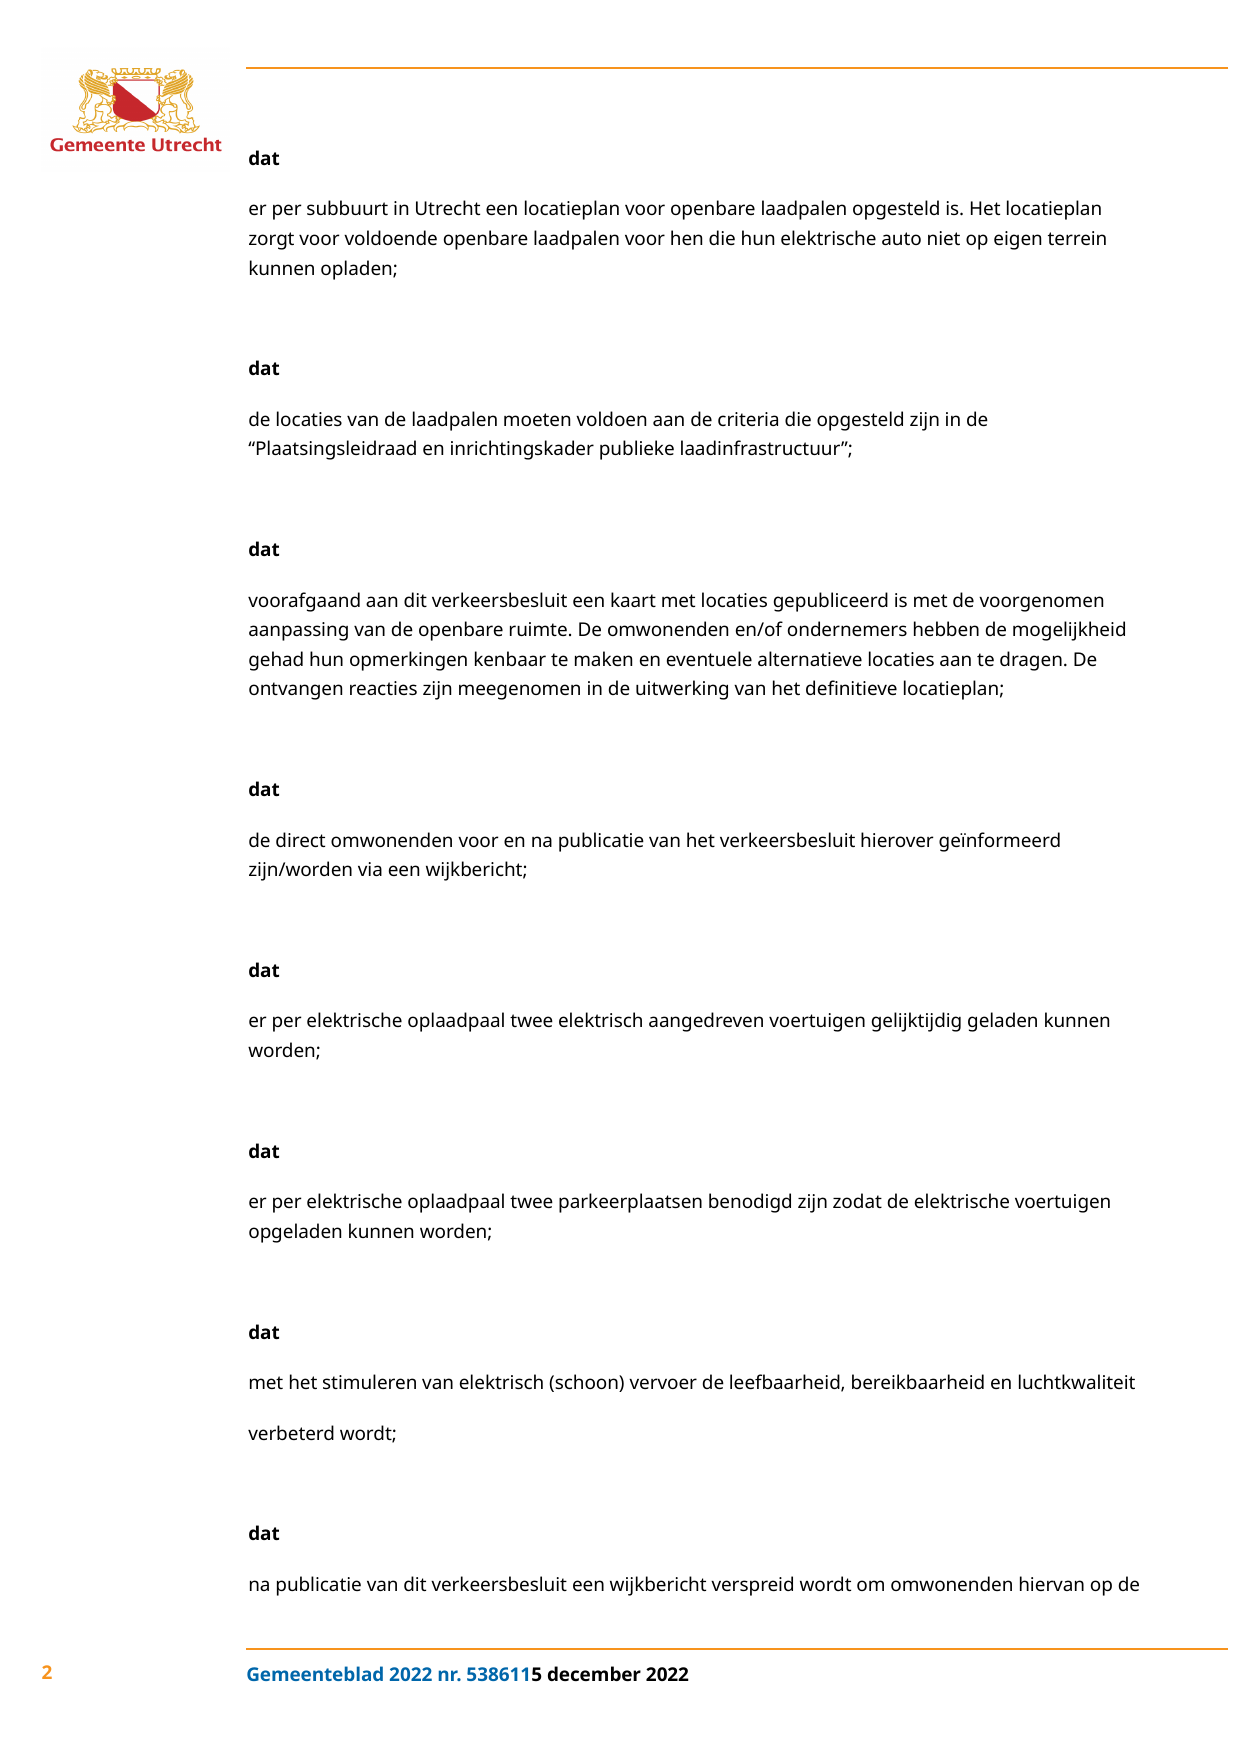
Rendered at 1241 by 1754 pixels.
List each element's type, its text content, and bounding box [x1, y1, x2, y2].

picture [41, 47, 231, 172]
text dat [248, 536, 1152, 562]
text voorafgaand aan dit verkeersbesluit een kaart met locaties gepubliceerd is met de voorgenomen aanpassing van de openbare ruimte. De omwonenden en/of ondernemers hebben de mogelijkheid gehad hun opmerkingen kenbaar te maken en eventuele alternatieve locaties aan te dragen. De ontvangen reacties zijn meegenomen in de uitwerking van het definitieve locatieplan; [248, 587, 1152, 701]
text dat [248, 145, 1152, 171]
text verbeterd wordt; [248, 1420, 1152, 1446]
text na publicatie van dit verkeersbesluit een wijkbericht verspreid wordt om omwonenden hiervan op de [248, 1571, 1152, 1597]
text dat [248, 957, 1152, 983]
text dat [248, 1138, 1152, 1164]
text dat [248, 356, 1152, 381]
text er per elektrische oplaadpaal twee parkeerplaatsen benodigd zijn zodat de elektrische voertuigen opgeladen kunnen worden; [248, 1188, 1152, 1244]
text dat [248, 1521, 1152, 1546]
text de locaties van de laadpalen moeten voldoen aan de criteria die opgesteld zijn in de “Plaatsingsleidraad en inrichtingskader publieke laadinfrastructuur”; [248, 406, 1152, 461]
text dat [248, 776, 1152, 802]
text dat [248, 1319, 1152, 1345]
text de direct omwonenden voor en na publicatie van het verkeersbesluit hierover geïnformeerd zijn/worden via een wijkbericht; [248, 827, 1152, 882]
text er per elektrische oplaadpaal twee elektrisch aangedreven voertuigen gelijktijdig geladen kunnen worden; [248, 1008, 1152, 1063]
text er per subbuurt in Utrecht een locatieplan voor openbare laadpalen opgesteld is. Het locatieplan zorgt voor voldoende openbare laadpalen voor hen die hun elektrische auto niet op eigen terrein kunnen opladen; [248, 196, 1152, 281]
text met het stimuleren van elektrisch (schoon) vervoer de leefbaarheid, bereikbaarheid en luchtkwaliteit [248, 1369, 1152, 1395]
